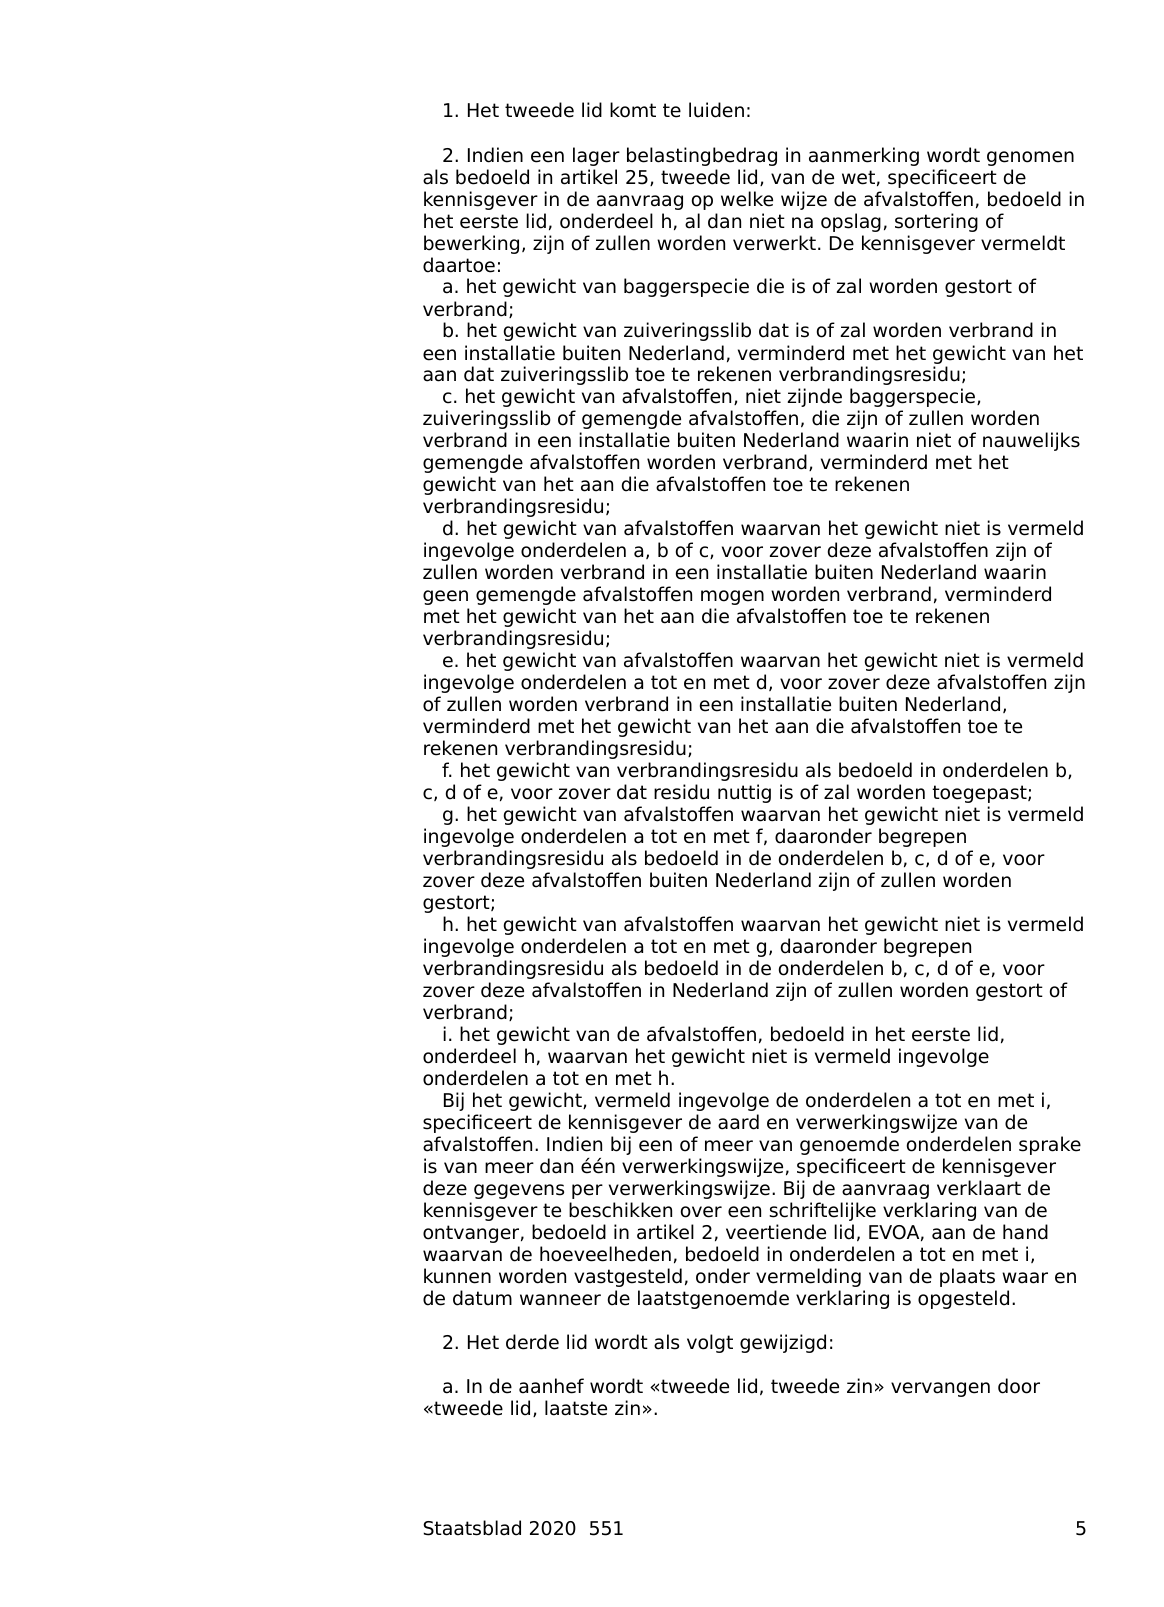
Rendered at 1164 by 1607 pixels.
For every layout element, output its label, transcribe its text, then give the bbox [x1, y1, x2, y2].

text d. het gewicht van afvalstoffen waarvan het gewicht niet is vermeld ingevolge onderdelen a, b of c, voor zover deze afvalstoffen zijn of zullen worden verbrand in een installatie buiten Nederland waarin geen gemengde afvalstoffen mogen worden verbrand, verminderd met het gewicht van het aan die afvalstoffen toe te rekenen verbrandingsresidu; [422, 518, 1087, 650]
text b. het gewicht van zuiveringsslib dat is of zal worden verbrand in een installatie buiten Nederland, verminderd met het gewicht van het aan dat zuiveringsslib toe te rekenen verbrandingsresidu; [422, 320, 1087, 386]
text h. het gewicht van afvalstoffen waarvan het gewicht niet is vermeld ingevolge onderdelen a tot en met g, daaronder begrepen verbrandingsresidu als bedoeld in de onderdelen b, c, d of e, voor zover deze afvalstoffen in Nederland zijn of zullen worden gestort of verbrand; [422, 914, 1087, 1024]
text g. het gewicht van afvalstoffen waarvan het gewicht niet is vermeld ingevolge onderdelen a tot en met f, daaronder begrepen verbrandingsresidu als bedoeld in de onderdelen b, c, d of e, voor zover deze afvalstoffen buiten Nederland zijn of zullen worden gestort; [422, 804, 1087, 914]
text 1. Het tweede lid komt te luiden: [422, 100, 1087, 122]
text a. In de aanhef wordt «tweede lid, tweede zin» vervangen door «tweede lid, laatste zin». [422, 1376, 1087, 1420]
text f. het gewicht van verbrandingsresidu als bedoeld in onderdelen b, c, d of e, voor zover dat residu nuttig is of zal worden toegepast; [422, 760, 1087, 804]
text e. het gewicht van afvalstoffen waarvan het gewicht niet is vermeld ingevolge onderdelen a tot en met d, voor zover deze afvalstoffen zijn of zullen worden verbrand in een installatie buiten Nederland, verminderd met het gewicht van het aan die afvalstoffen toe te rekenen verbrandingsresidu; [422, 650, 1087, 760]
text Bij het gewicht, vermeld ingevolge de onderdelen a tot en met i, specificeert de kennisgever de aard en verwerkingswijze van de afvalstoffen. Indien bij een of meer van genoemde onderdelen sprake is van meer dan één verwerkingswijze, specificeert de kennisgever deze gegevens per verwerkingswijze. Bij de aanvraag verklaart de kennisgever te beschikken over een schriftelijke verklaring van de ontvanger, bedoeld in artikel 2, veertiende lid, EVOA, aan de hand waarvan de hoeveelheden, bedoeld in onderdelen a tot en met i, kunnen worden vastgesteld, onder vermelding van de plaats waar en de datum wanneer de laatstgenoemde verklaring is opgesteld. [422, 1090, 1087, 1309]
text i. het gewicht van de afvalstoffen, bedoeld in het eerste lid, onderdeel h, waarvan het gewicht niet is vermeld ingevolge onderdelen a tot en met h. [422, 1024, 1087, 1090]
text 2. Indien een lager belastingbedrag in aanmerking wordt genomen als bedoeld in artikel 25, tweede lid, van de wet, specificeert de kennisgever in de aanvraag op welke wijze de afvalstoffen, bedoeld in het eerste lid, onderdeel h, al dan niet na opslag, sortering of bewerking, zijn of zullen worden verwerkt. De kennisgever vermeldt daartoe: [422, 144, 1087, 276]
text a. het gewicht van baggerspecie die is of zal worden gestort of verbrand; [422, 276, 1087, 320]
text 2. Het derde lid wordt als volgt gewijzigd: [422, 1332, 1087, 1354]
text c. het gewicht van afvalstoffen, niet zijnde baggerspecie, zuiveringsslib of gemengde afvalstoffen, die zijn of zullen worden verbrand in een installatie buiten Nederland waarin niet of nauwelijks gemengde afvalstoffen worden verbrand, verminderd met het gewicht van het aan die afvalstoffen toe te rekenen verbrandingsresidu; [422, 386, 1087, 518]
